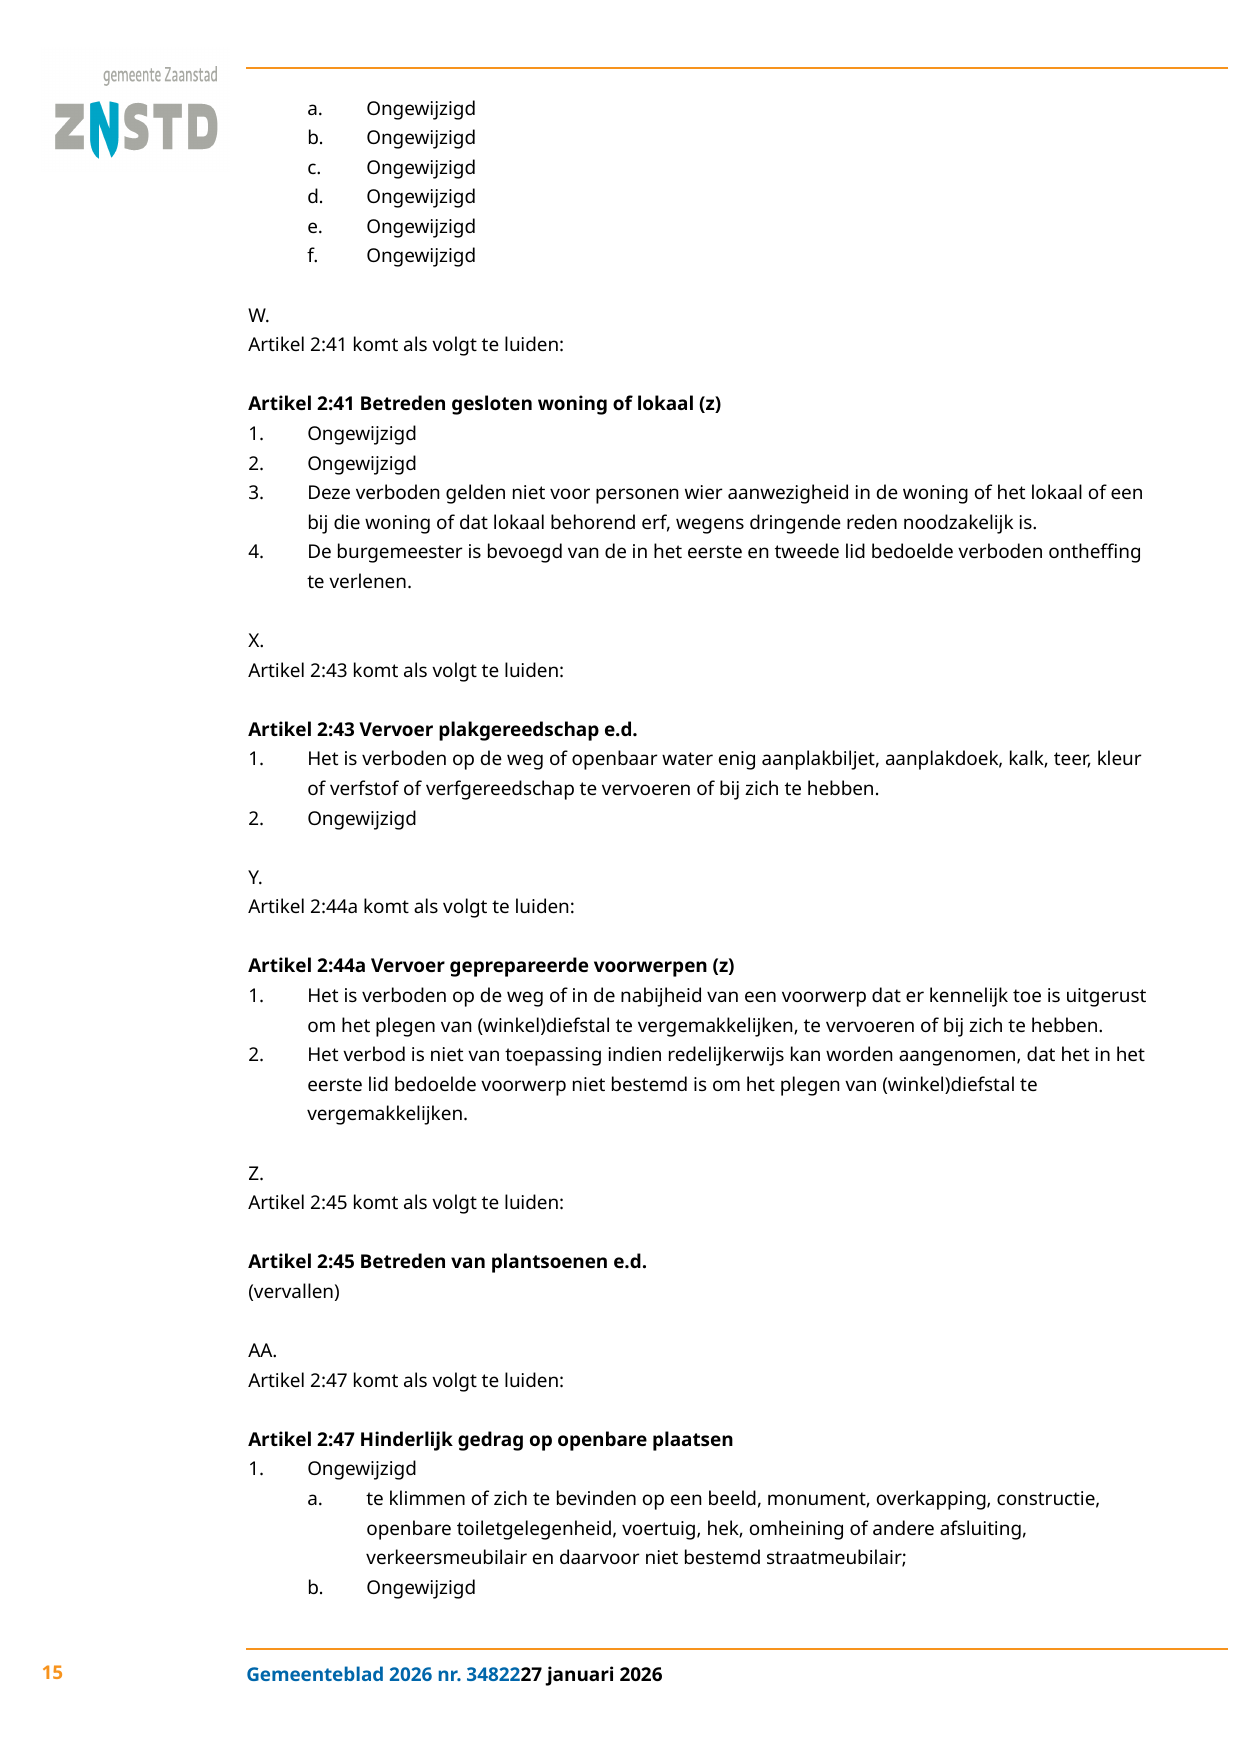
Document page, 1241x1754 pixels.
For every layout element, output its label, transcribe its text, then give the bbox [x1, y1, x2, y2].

picture [41, 47, 231, 172]
text AA. [248, 1337, 1152, 1363]
list Het verbod is niet van toepassing indien redelijkerwijs kan worden aangenomen, dat het in het eerste lid bedoelde voorwerp niet bestemd is om het plegen van (winkel)diefstal te vergemakkelijken. [248, 1041, 1152, 1126]
text Artikel 2:41 komt als volgt te luiden: [248, 331, 1152, 357]
text Artikel 2:47 Hinderlijk gedrag op openbare plaatsen [248, 1426, 1152, 1452]
text X. [248, 627, 1152, 653]
text Artikel 2:43 komt als volgt te luiden: [248, 657, 1152, 683]
list Het is verboden op de weg of in de nabijheid van een voorwerp dat er kennelijk toe is uitgerust om het plegen van (winkel)diefstal te vergemakkelijken, te vervoeren of bij zich te hebben. [248, 982, 1152, 1038]
list te klimmen of zich te bevinden op een beeld, monument, overkapping, constructie, openbare toiletgelegenheid, voertuig, hek, omheining of andere afsluiting, verkeersmeubilair en daarvoor niet bestemd straatmeubilair; [307, 1485, 1152, 1570]
text Artikel 2:47 komt als volgt te luiden: [248, 1367, 1152, 1393]
text W. [248, 302, 1152, 328]
text Artikel 2:41 Betreden gesloten woning of lokaal (z) [248, 391, 1152, 416]
list Het is verboden op de weg of openbaar water enig aanplakbiljet, aanplakdoek, kalk, teer, kleur of verfstof of verfgereedschap te vervoeren of bij zich te hebben. [248, 746, 1152, 801]
text Y. [248, 864, 1152, 890]
list Ongewijzigd [248, 1456, 1152, 1481]
list Ongewijzigd [307, 154, 1152, 180]
list Ongewijzigd [307, 124, 1152, 150]
list Ongewijzigd [307, 213, 1152, 239]
text (vervallen) [248, 1278, 1152, 1304]
text Z. [248, 1160, 1152, 1186]
list Ongewijzigd [248, 420, 1152, 446]
text Artikel 2:45 komt als volgt te luiden: [248, 1189, 1152, 1215]
text Artikel 2:44a komt als volgt te luiden: [248, 893, 1152, 919]
list De burgemeester is bevoegd van de in het eerste en tweede lid bedoelde verboden ontheffing te verlenen. [248, 538, 1152, 594]
list Ongewijzigd [307, 243, 1152, 268]
text Artikel 2:45 Betreden van plantsoenen e.d. [248, 1248, 1152, 1274]
list Ongewijzigd [248, 805, 1152, 831]
list Ongewijzigd [307, 183, 1152, 209]
text Artikel 2:44a Vervoer geprepareerde voorwerpen (z) [248, 953, 1152, 978]
list Ongewijzigd [307, 1574, 1152, 1600]
text Artikel 2:43 Vervoer plakgereedschap e.d. [248, 716, 1152, 742]
list Deze verboden gelden niet voor personen wier aanwezigheid in de woning of het lokaal of een bij die woning of dat lokaal behorend erf, wegens dringende reden noodzakelijk is. [248, 479, 1152, 535]
list Ongewijzigd [307, 95, 1152, 121]
list Ongewijzigd [248, 450, 1152, 476]
